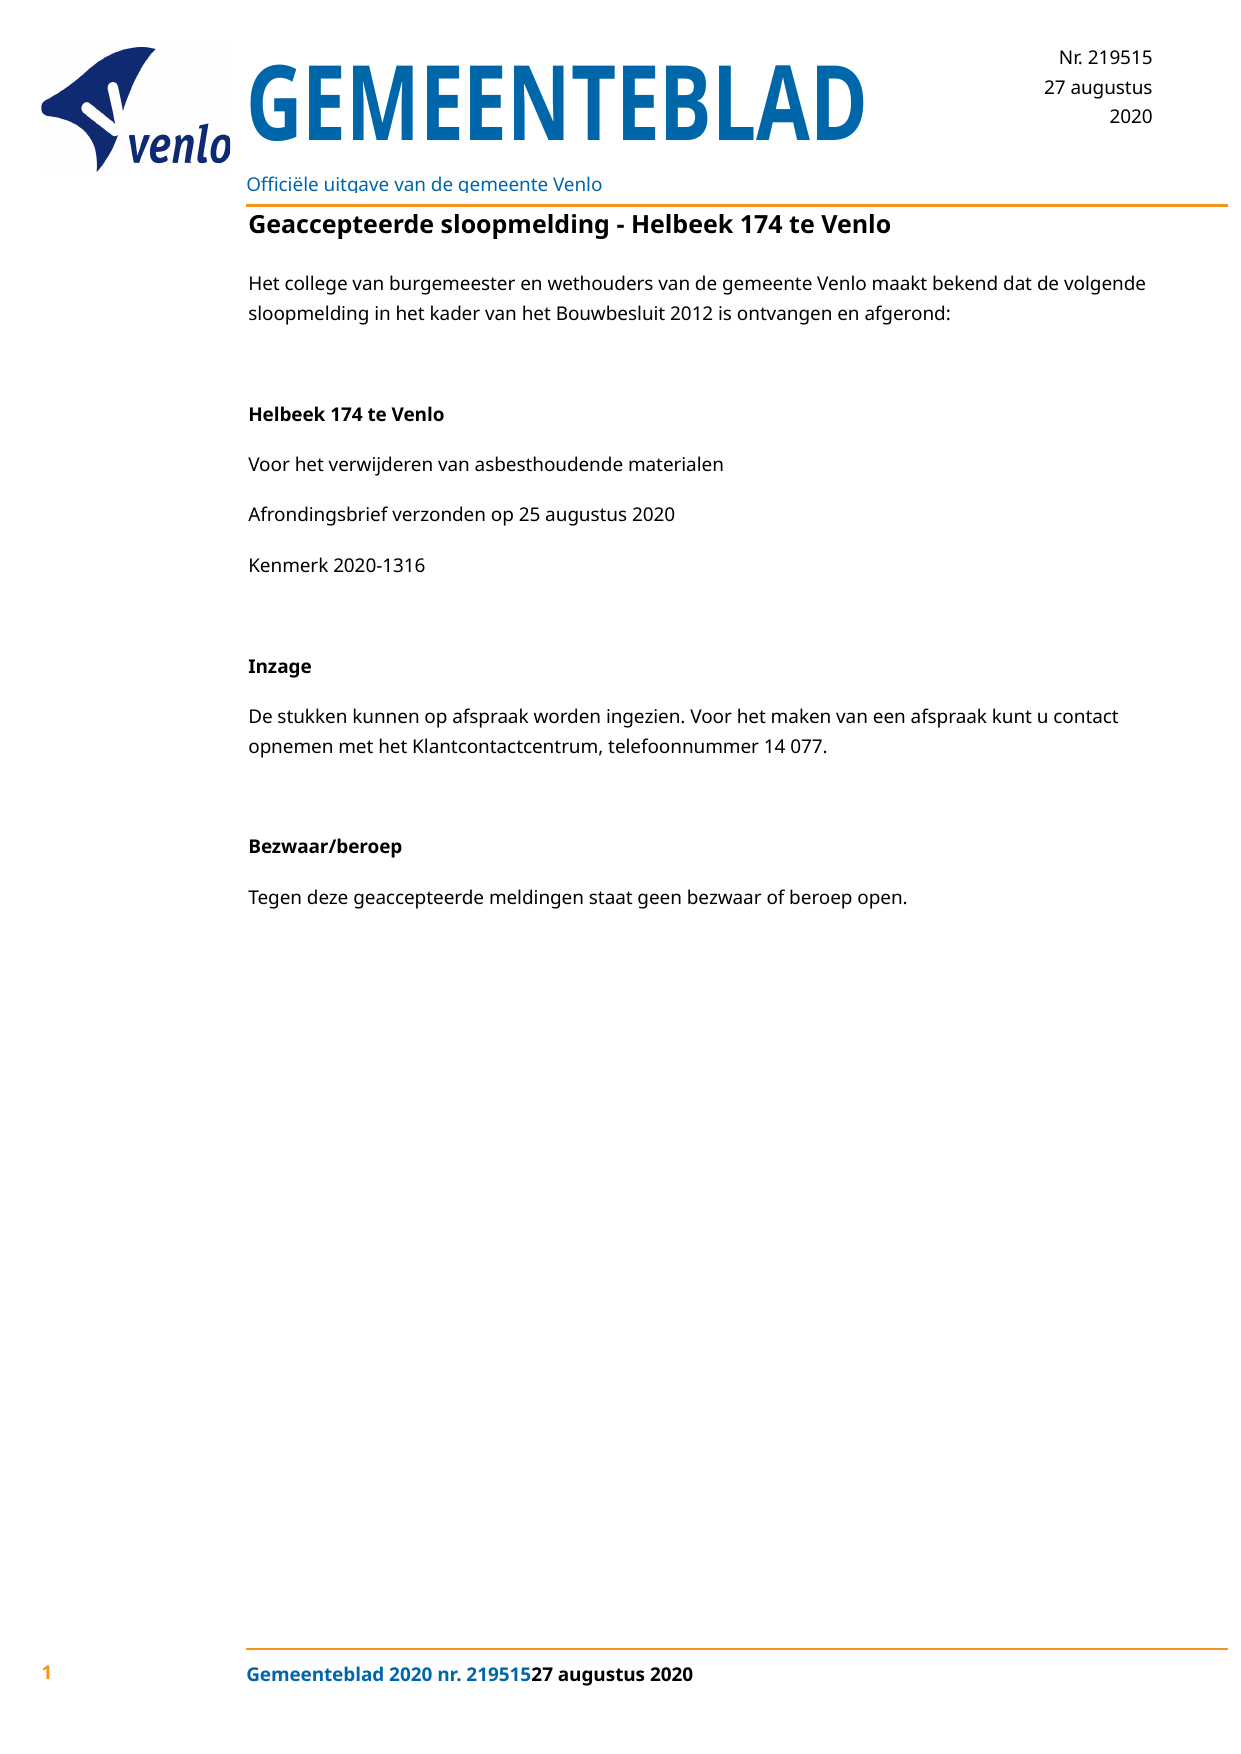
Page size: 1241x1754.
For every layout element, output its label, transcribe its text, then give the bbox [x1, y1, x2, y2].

picture [41, 47, 231, 172]
text Bezwaar/beroep [248, 834, 1152, 859]
text Afrondingsbrief verzonden op 25 augustus 2020 [248, 502, 1152, 527]
text Geaccepteerde sloopmelding - Helbeek 174 te Venlo [248, 207, 1152, 241]
text Voor het verwijderen van asbesthoudende materialen [248, 451, 1152, 477]
text Tegen deze geaccepteerde meldingen staat geen bezwaar of beroep open. [248, 884, 1152, 910]
text Inzage [248, 653, 1152, 678]
text Kenmerk 2020-1316 [248, 552, 1152, 578]
text Helbeek 174 te Venlo [248, 401, 1152, 426]
text Het college van burgemeester en wethouders van de gemeente Venlo maakt bekend dat de volgende sloopmelding in het kader van het Bouwbesluit 2012 is ontvangen en afgerond: [248, 270, 1152, 326]
text De stukken kunnen op afspraak worden ingezien. Voor het maken van een afspraak kunt u contact opnemen met het Klantcontactcentrum, telefoonnummer 14 077. [248, 703, 1152, 758]
